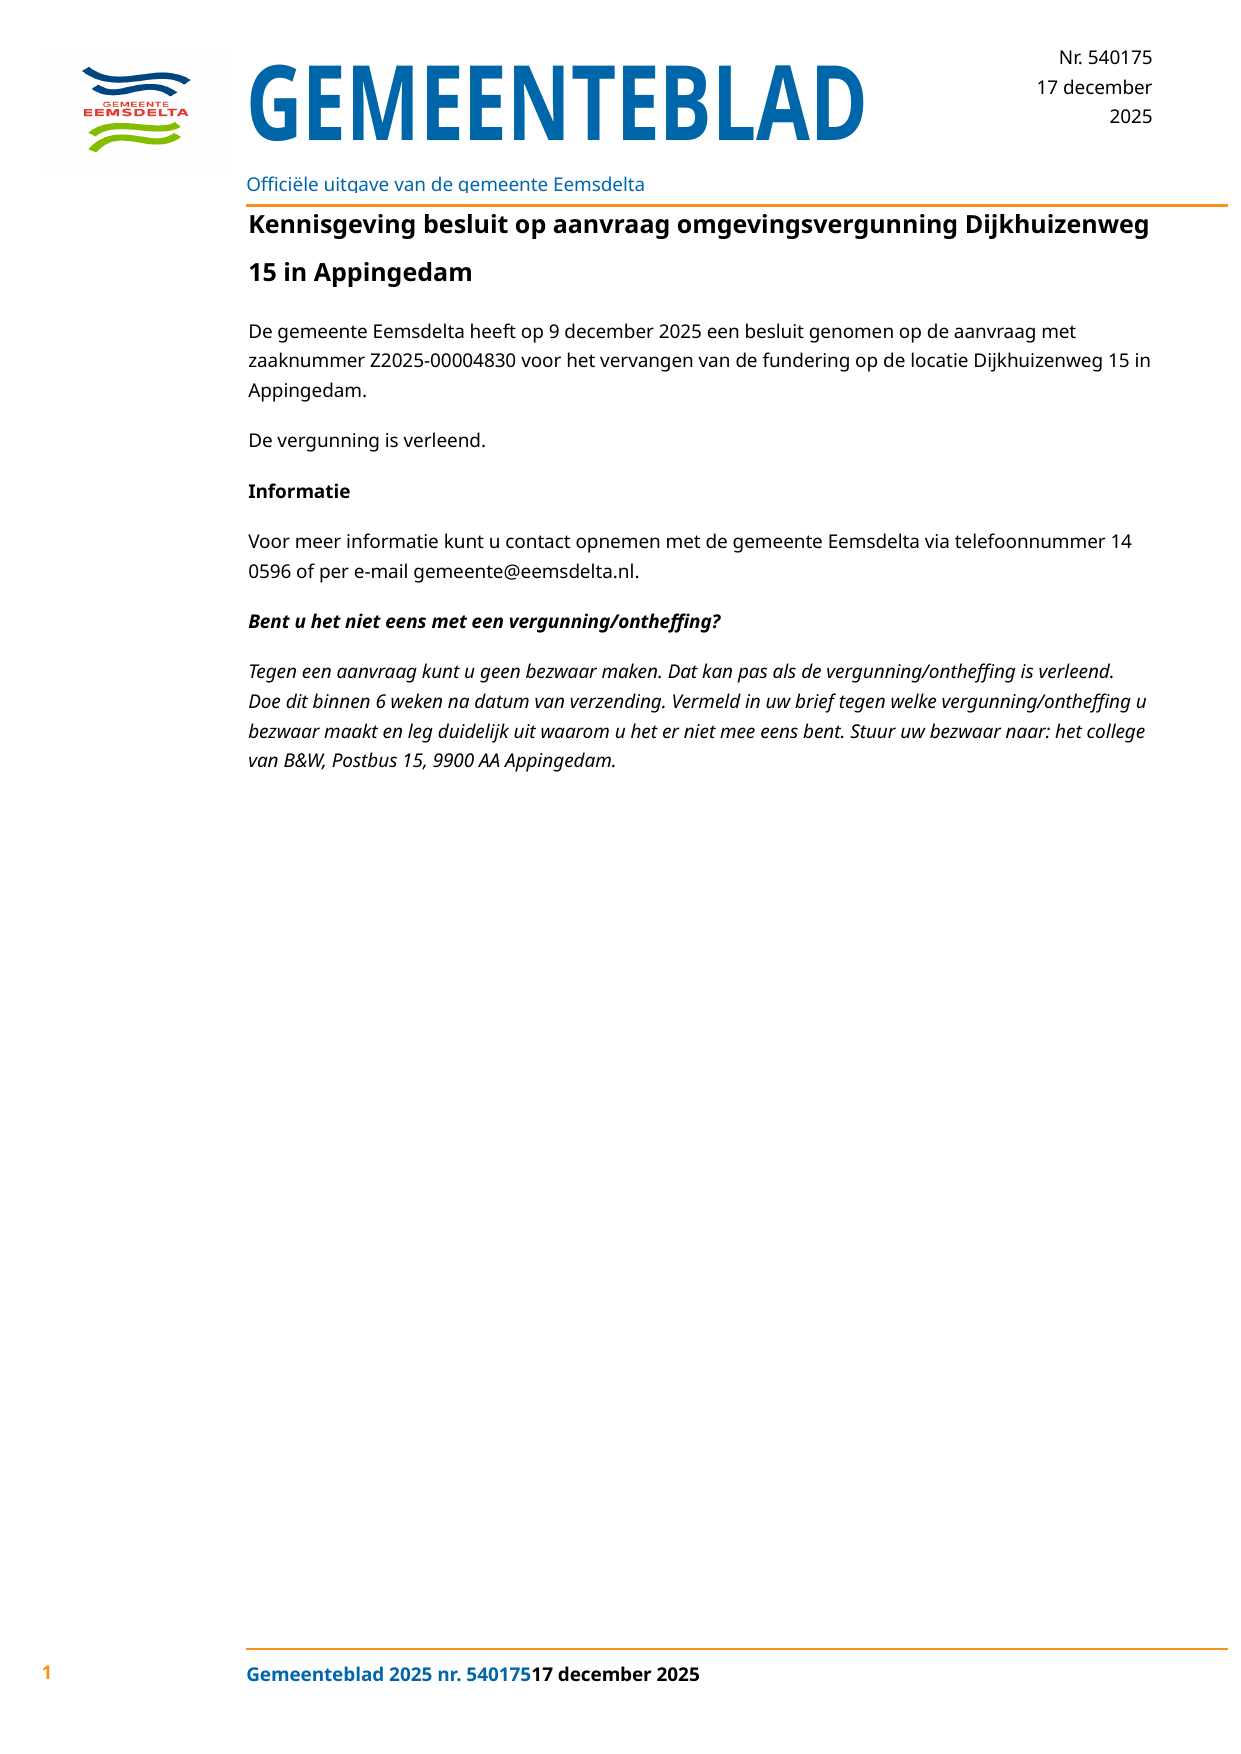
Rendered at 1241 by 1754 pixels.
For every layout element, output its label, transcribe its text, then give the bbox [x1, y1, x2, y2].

text Kennisgeving besluit op aanvraag omgevingsvergunning Dijkhuizenweg 15 in Appingedam [248, 207, 1152, 288]
text De gemeente Eemsdelta heeft op 9 december 2025 een besluit genomen op de aanvraag met zaaknummer Z2025-00004830 voor het vervangen van de fundering op de locatie Dijkhuizenweg 15 in Appingedam. [248, 318, 1152, 403]
text Informatie [248, 478, 1152, 504]
picture [41, 47, 231, 172]
text Voor meer informatie kunt u contact opnemen met de gemeente Eemsdelta via telefoonnummer 14 0596 of per e-mail gemeente@eemsdelta.nl. [248, 528, 1152, 584]
text Bent u het niet eens met een vergunning/ontheffing? [248, 608, 1152, 634]
text De vergunning is verleend. [248, 427, 1152, 453]
text Tegen een aanvraag kunt u geen bezwaar maken. Dat kan pas als de vergunning/ontheffing is verleend. Doe dit binnen 6 weken na datum van verzending. Vermeld in uw brief tegen welke vergunning/ontheffing u bezwaar maakt en leg duidelijk uit waarom u het er niet mee eens bent. Stuur uw bezwaar naar: het college van B&W, Postbus 15, 9900 AA Appingedam. [248, 659, 1152, 773]
